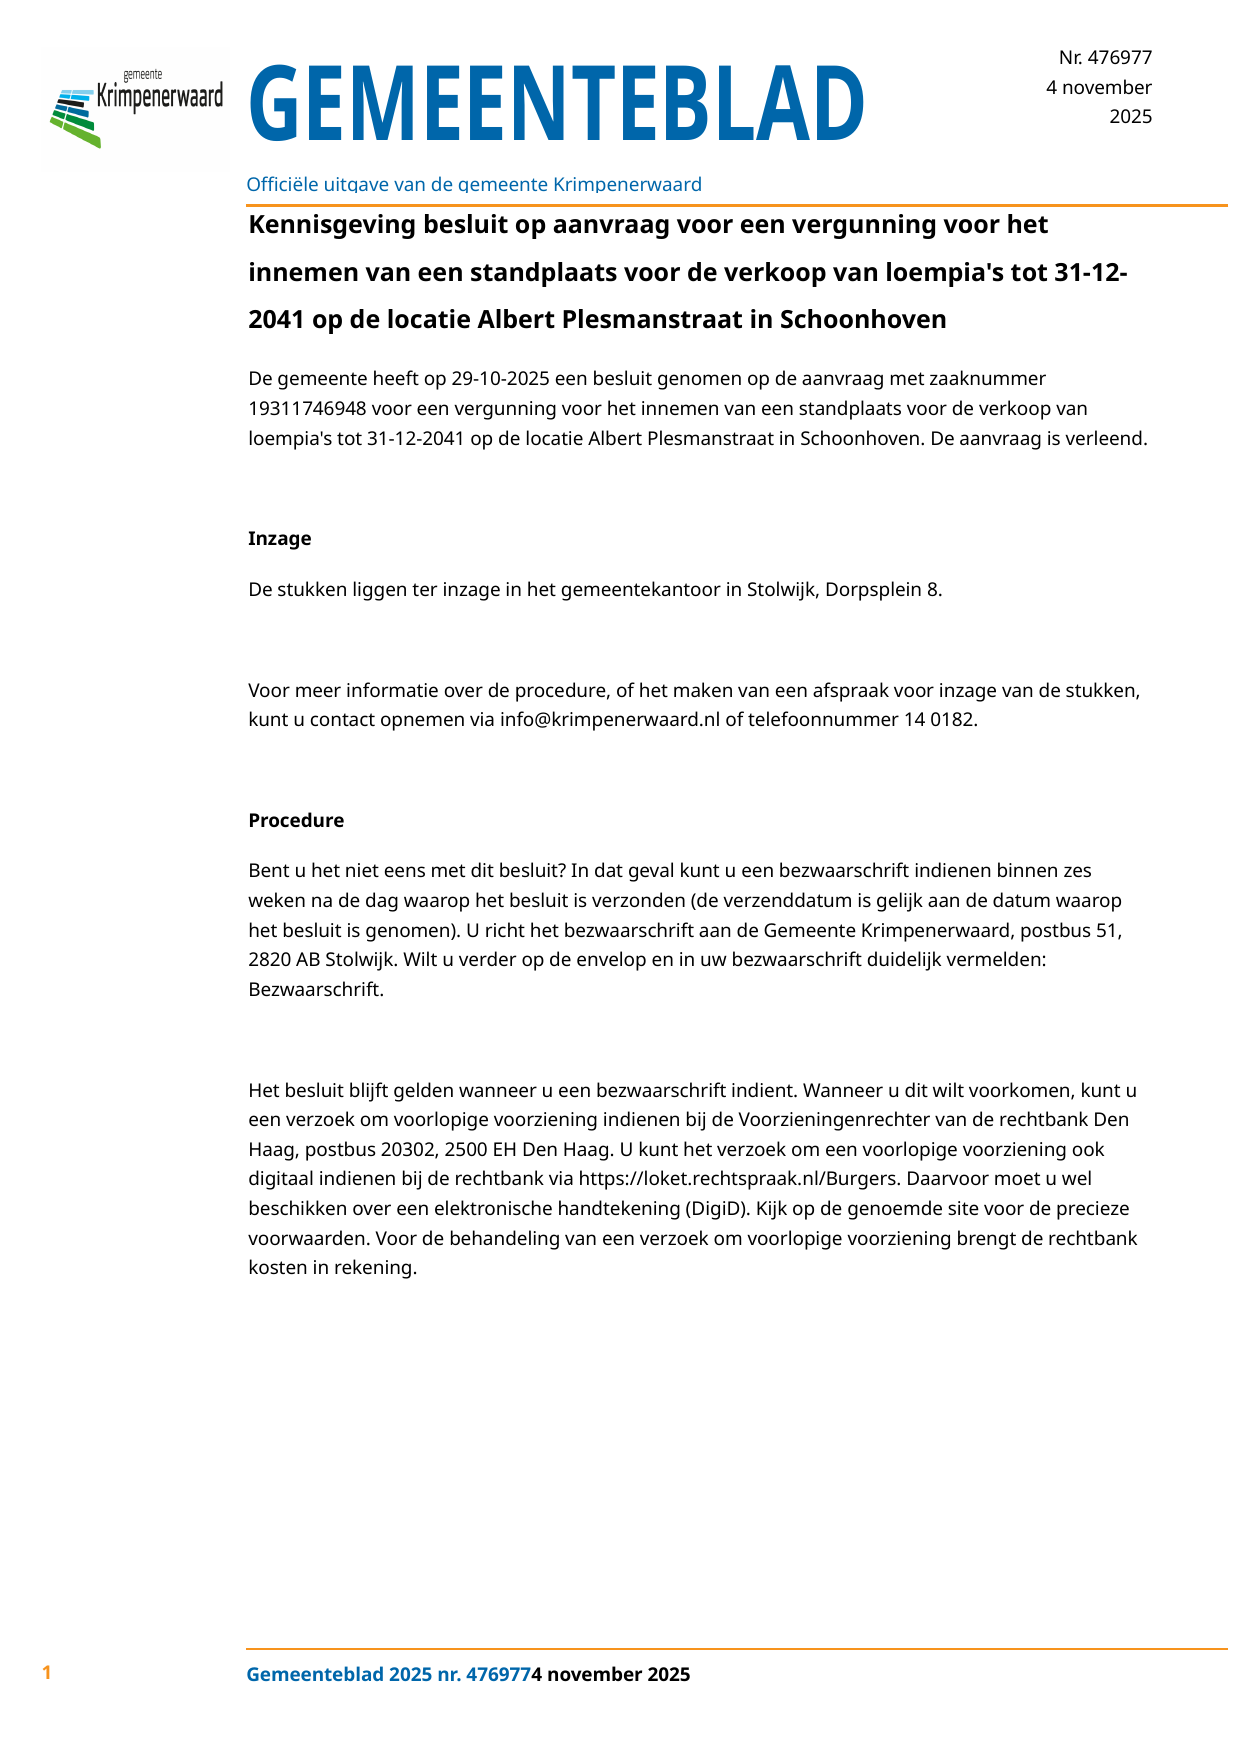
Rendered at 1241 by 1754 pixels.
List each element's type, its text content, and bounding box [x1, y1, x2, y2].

text Procedure [248, 807, 1152, 833]
text De stukken liggen ter inzage in het gemeentekantoor in Stolwijk, Dorpsplein 8. [248, 576, 1152, 602]
text Voor meer informatie over de procedure, of het maken van een afspraak voor inzage van de stukken, kunt u contact opnemen via info@krimpenerwaard.nl of telefoonnummer 14 0182. [248, 677, 1152, 732]
text Kennisgeving besluit op aanvraag voor een vergunning voor het innemen van een standplaats voor de verkoop van loempia's tot 31-12-2041 op de locatie Albert Plesmanstraat in Schoonhoven [248, 207, 1152, 336]
text Het besluit blijft gelden wanneer u een bezwaarschrift indient. Wanneer u dit wilt voorkomen, kunt u een verzoek om voorlopige voorziening indienen bij de Voorzieningenrechter van de rechtbank Den Haag, postbus 20302, 2500 EH Den Haag. U kunt het verzoek om een voorlopige voorziening ook digitaal indienen bij de rechtbank via https://loket.rechtspraak.nl/Burgers. Daarvoor moet u wel beschikken over een elektronische handtekening (DigiD). Kijk op de genoemde site voor de precieze voorwaarden. Voor de behandeling van een verzoek om voorlopige voorziening brengt de rechtbank kosten in rekening. [248, 1077, 1152, 1280]
text Bent u het niet eens met dit besluit? In dat geval kunt u een bezwaarschrift indienen binnen zes weken na de dag waarop het besluit is verzonden (de verzenddatum is gelijk aan de datum waarop het besluit is genomen). U richt het bezwaarschrift aan de Gemeente Krimpenerwaard, postbus 51, 2820 AB Stolwijk. Wilt u verder op de envelop en in uw bezwaarschrift duidelijk vermelden: Bezwaarschrift. [248, 858, 1152, 1002]
text De gemeente heeft op 29-10-2025 een besluit genomen op de aanvraag met zaaknummer 19311746948 voor een vergunning voor het innemen van een standplaats voor de verkoop van loempia's tot 31-12-2041 op de locatie Albert Plesmanstraat in Schoonhoven. De aanvraag is verleend. [248, 366, 1152, 450]
text Inzage [248, 526, 1152, 551]
picture [41, 47, 231, 172]
